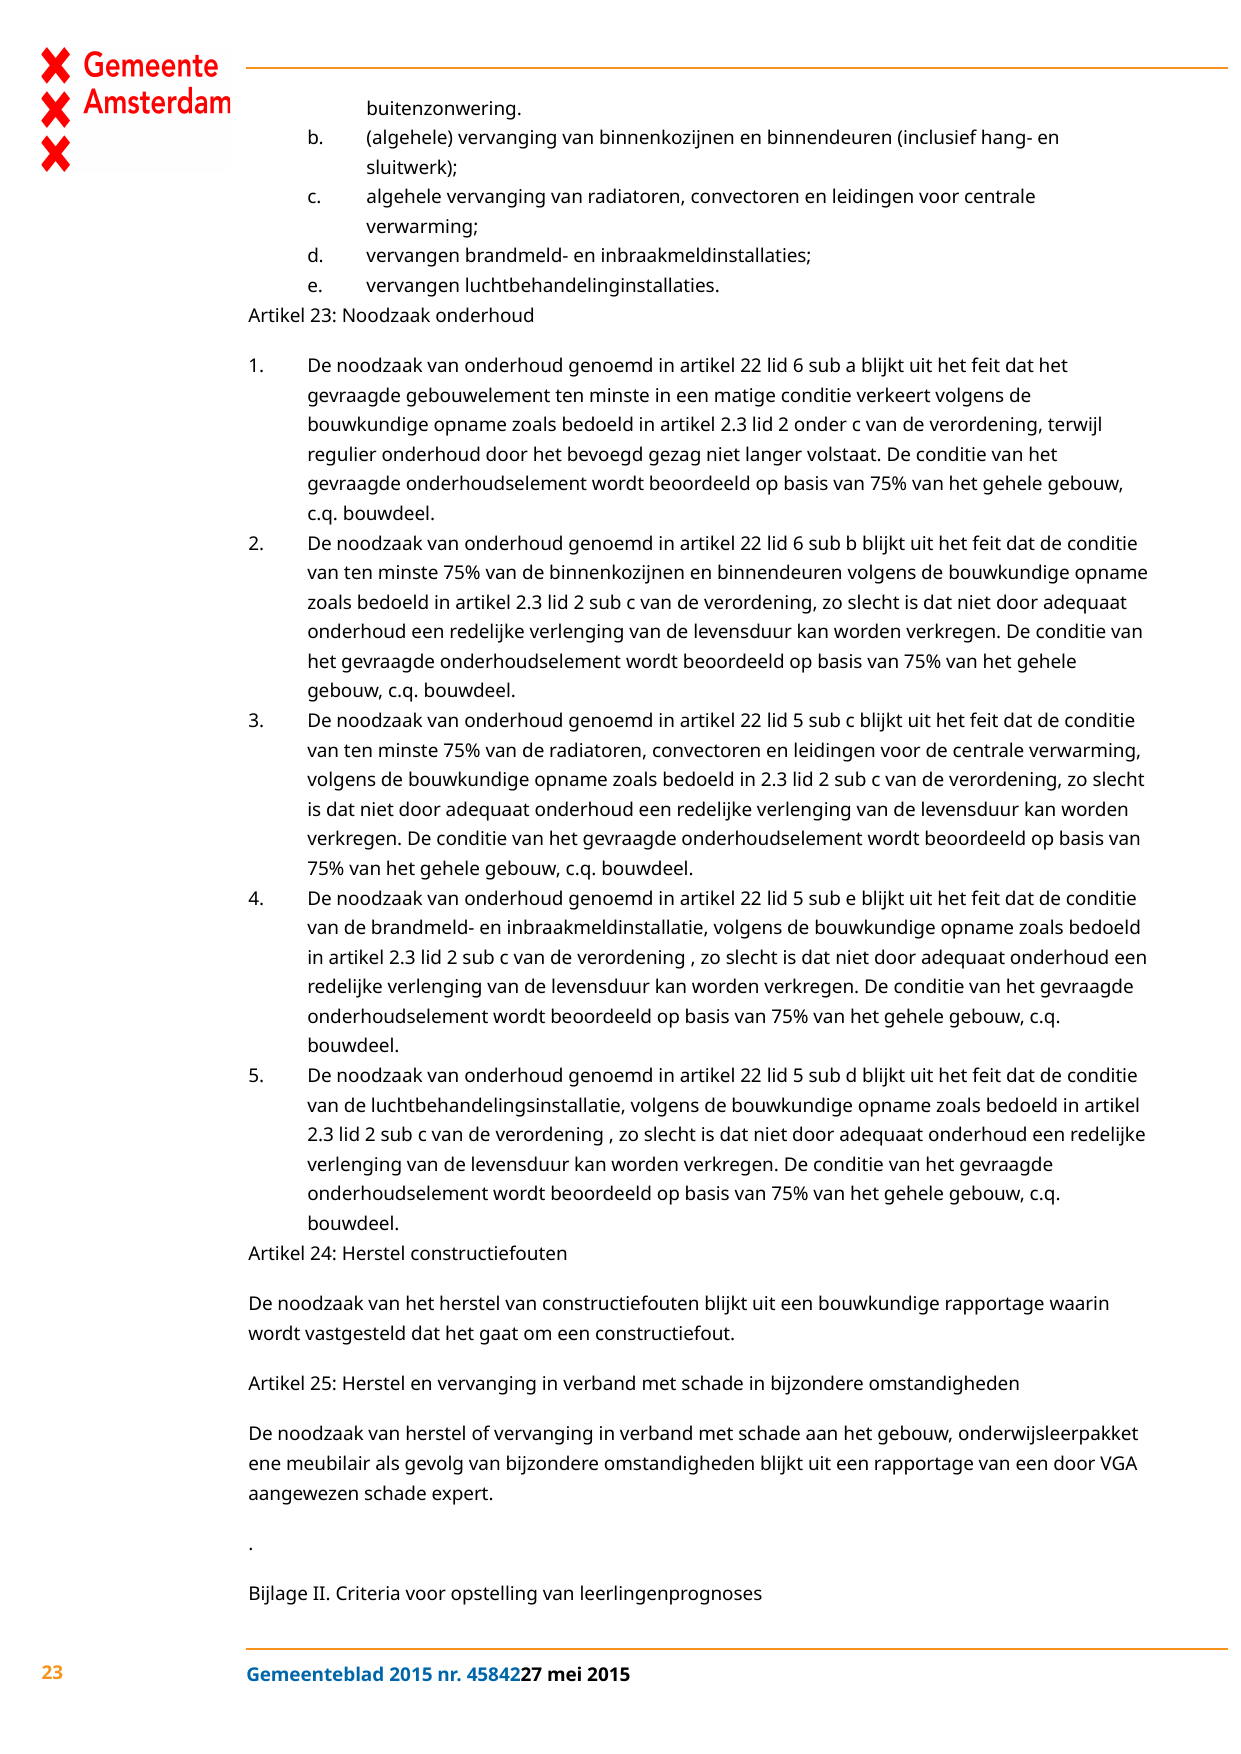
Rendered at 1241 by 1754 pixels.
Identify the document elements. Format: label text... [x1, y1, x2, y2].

list (algehele) vervanging van binnenkozijnen en binnendeuren (inclusief hang- en sluitwerk); [307, 124, 1152, 180]
list buitenzonwering. [307, 95, 1152, 121]
text Artikel 23: Noodzaak onderhoud [248, 302, 1152, 328]
list vervangen luchtbehandelinginstallaties. [307, 272, 1152, 298]
text Bijlage II. Criteria voor opstelling van leerlingenprognoses [248, 1581, 1152, 1606]
picture [41, 47, 231, 172]
text . [248, 1530, 1152, 1556]
text Artikel 25: Herstel en vervanging in verband met schade in bijzondere omstandigheden [248, 1370, 1152, 1396]
list De noodzaak van onderhoud genoemd in artikel 22 lid 5 sub c blijkt uit het feit dat de conditie van ten minste 75% van de radiatoren, convectoren en leidingen voor de centrale verwarming, volgens de bouwkundige opname zoals bedoeld in 2.3 lid 2 sub c van de verordening, zo slecht is dat niet door adequaat onderhoud een redelijke verlenging van de levensduur kan worden verkregen. De conditie van het gevraagde onderhoudselement wordt beoordeeld op basis van 75% van het gehele gebouw, c.q. bouwdeel. [248, 707, 1152, 881]
list De noodzaak van onderhoud genoemd in artikel 22 lid 6 sub a blijkt uit het feit dat het gevraagde gebouwelement ten minste in een matige conditie verkeert volgens de bouwkundige opname zoals bedoeld in artikel 2.3 lid 2 onder c van de verordening, terwijl regulier onderhoud door het bevoegd gezag niet langer volstaat. De conditie van het gevraagde onderhoudselement wordt beoordeeld op basis van 75% van het gehele gebouw, c.q. bouwdeel. [248, 352, 1152, 526]
text Artikel 24: Herstel constructiefouten [248, 1240, 1152, 1266]
list De noodzaak van onderhoud genoemd in artikel 22 lid 6 sub b blijkt uit het feit dat de conditie van ten minste 75% van de binnenkozijnen en binnendeuren volgens de bouwkundige opname zoals bedoeld in artikel 2.3 lid 2 sub c van de verordening, zo slecht is dat niet door adequaat onderhoud een redelijke verlenging van de levensduur kan worden verkregen. De conditie van het gevraagde onderhoudselement wordt beoordeeld op basis van 75% van het gehele gebouw, c.q. bouwdeel. [248, 530, 1152, 703]
list algehele vervanging van radiatoren, convectoren en leidingen voor centrale verwarming; [307, 183, 1152, 239]
list De noodzaak van onderhoud genoemd in artikel 22 lid 5 sub d blijkt uit het feit dat de conditie van de luchtbehandelingsinstallatie, volgens de bouwkundige opname zoals bedoeld in artikel 2.3 lid 2 sub c van de verordening , zo slecht is dat niet door adequaat onderhoud een redelijke verlenging van de levensduur kan worden verkregen. De conditie van het gevraagde onderhoudselement wordt beoordeeld op basis van 75% van het gehele gebouw, c.q. bouwdeel. [248, 1062, 1152, 1236]
text De noodzaak van herstel of vervanging in verband met schade aan het gebouw, onderwijsleerpakket ene meubilair als gevolg van bijzondere omstandigheden blijkt uit een rapportage van een door VGA aangewezen schade expert. [248, 1421, 1152, 1506]
list De noodzaak van onderhoud genoemd in artikel 22 lid 5 sub e blijkt uit het feit dat de conditie van de brandmeld- en inbraakmeldinstallatie, volgens de bouwkundige opname zoals bedoeld in artikel 2.3 lid 2 sub c van de verordening , zo slecht is dat niet door adequaat onderhoud een redelijke verlenging van de levensduur kan worden verkregen. De conditie van het gevraagde onderhoudselement wordt beoordeeld op basis van 75% van het gehele gebouw, c.q. bouwdeel. [248, 885, 1152, 1058]
text De noodzaak van het herstel van constructiefouten blijkt uit een bouwkundige rapportage waarin wordt vastgesteld dat het gaat om een constructiefout. [248, 1290, 1152, 1346]
list vervangen brandmeld- en inbraakmeldinstallaties; [307, 243, 1152, 268]
